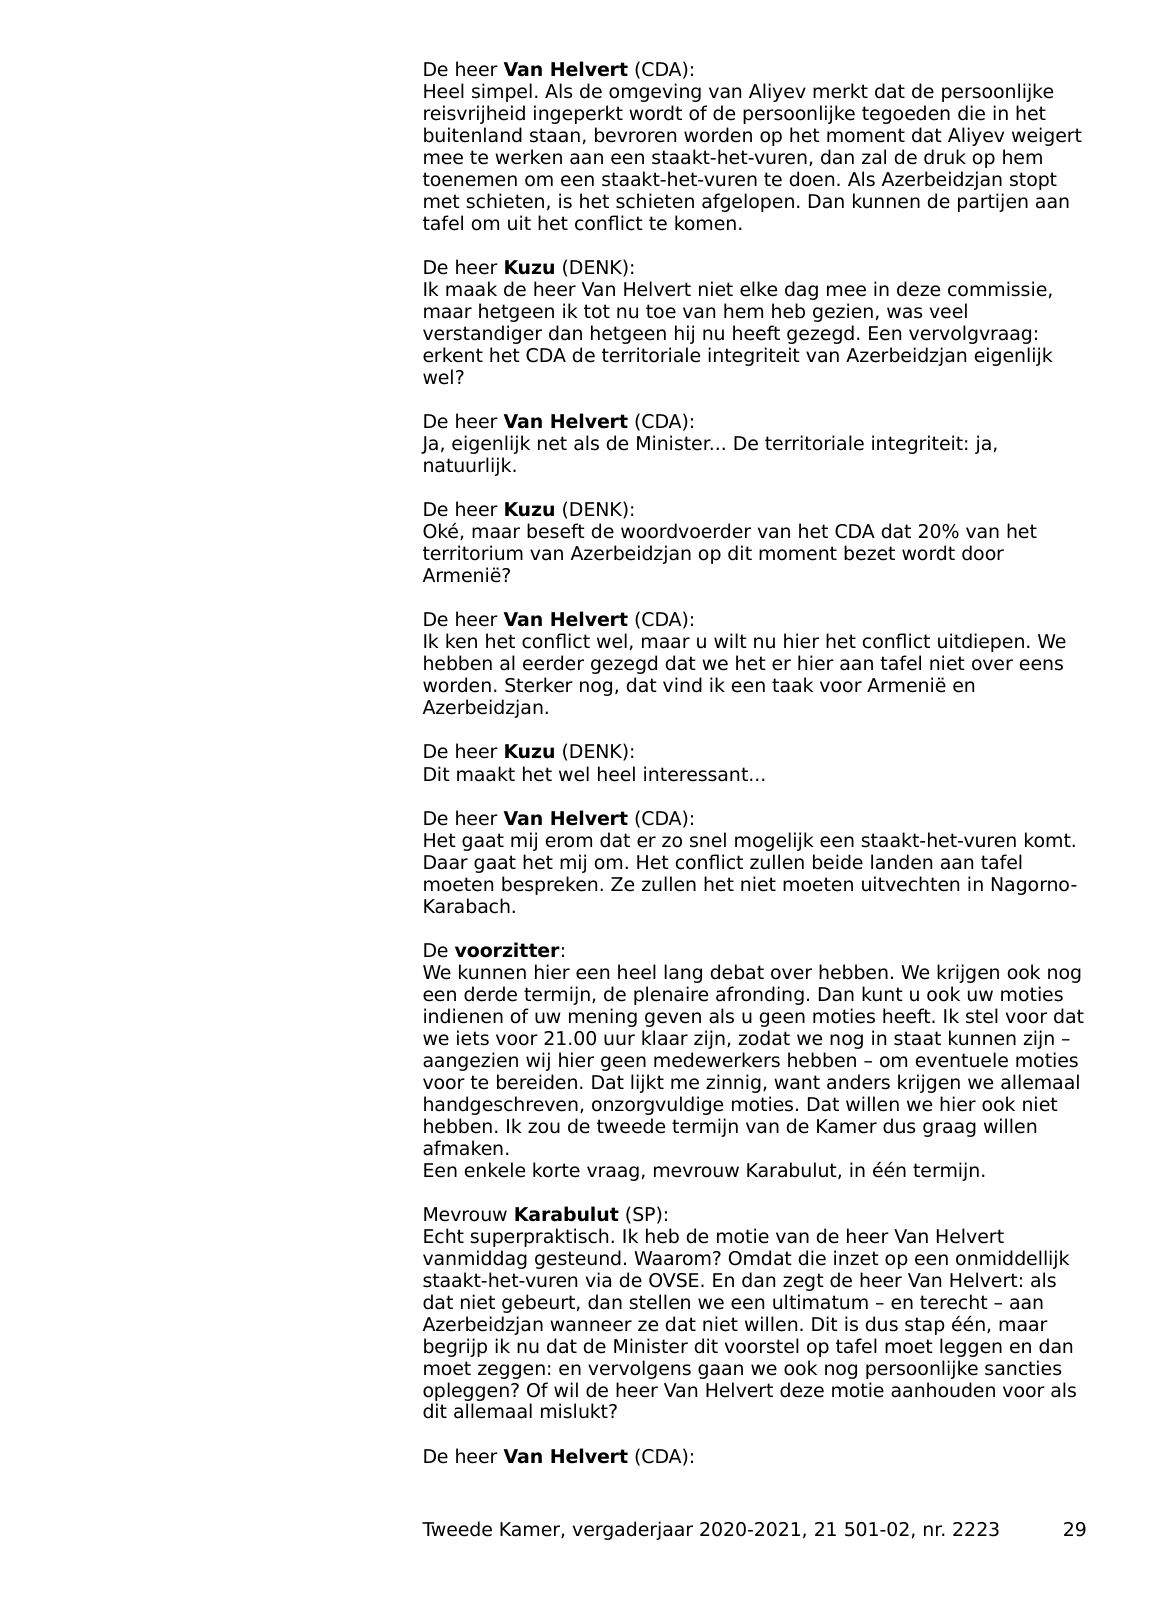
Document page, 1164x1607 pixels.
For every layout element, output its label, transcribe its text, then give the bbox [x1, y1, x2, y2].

text De heer Van Helvert (CDA): [422, 1446, 1087, 1468]
text De heer Van Helvert (CDA): [422, 411, 1087, 433]
text De heer Kuzu (DENK): [422, 499, 1087, 521]
text Ja, eigenlijk net als de Minister... De territoriale integriteit: ja, natuurlijk. [422, 433, 1087, 477]
text Mevrouw Karabulut (SP): [422, 1204, 1087, 1226]
text De heer Van Helvert (CDA): [422, 609, 1087, 631]
text Het gaat mij erom dat er zo snel mogelijk een staakt-het-vuren komt. Daar gaat het mij om. Het conflict zullen beide landen aan tafel moeten bespreken. Ze zullen het niet moeten uitvechten in Nagorno-Karabach. [422, 829, 1087, 917]
text Een enkele korte vraag, mevrouw Karabulut, in één termijn. [422, 1159, 1087, 1181]
text We kunnen hier een heel lang debat over hebben. We krijgen ook nog een derde termijn, de plenaire afronding. Dan kunt u ook uw moties indienen of uw mening geven als u geen moties heeft. Ik stel voor dat we iets voor 21.00 uur klaar zijn, zodat we nog in staat kunnen zijn – aangezien wij hier geen medewerkers hebben – om eventuele moties voor te bereiden. Dat lijkt me zinnig, want anders krijgen we allemaal handgeschreven, onzorgvuldige moties. Dat willen we hier ook niet hebben. Ik zou de tweede termijn van de Kamer dus graag willen afmaken. [422, 962, 1087, 1159]
text Dit maakt het wel heel interessant... [422, 763, 1087, 785]
text De heer Kuzu (DENK): [422, 741, 1087, 763]
text De heer Van Helvert (CDA): [422, 59, 1087, 81]
text Echt superpraktisch. Ik heb de motie van de heer Van Helvert vanmiddag gesteund. Waarom? Omdat die inzet op een onmiddellijk staakt-het-vuren via de OVSE. En dan zegt de heer Van Helvert: als dat niet gebeurt, dan stellen we een ultimatum – en terecht – aan Azerbeidzjan wanneer ze dat niet willen. Dit is dus stap één, maar begrijp ik nu dat de Minister dit voorstel op tafel moet leggen en dan moet zeggen: en vervolgens gaan we ook nog persoonlijke sancties opleggen? Of wil de heer Van Helvert deze motie aanhouden voor als dit allemaal mislukt? [422, 1226, 1087, 1423]
text Heel simpel. Als de omgeving van Aliyev merkt dat de persoonlijke reisvrijheid ingeperkt wordt of de persoonlijke tegoeden die in het buitenland staan, bevroren worden op het moment dat Aliyev weigert mee te werken aan een staakt-het-vuren, dan zal de druk op hem toenemen om een staakt-het-vuren te doen. Als Azerbeidzjan stopt met schieten, is het schieten afgelopen. Dan kunnen de partijen aan tafel om uit het conflict te komen. [422, 81, 1087, 235]
text Ik ken het conflict wel, maar u wilt nu hier het conflict uitdiepen. We hebben al eerder gezegd dat we het er hier aan tafel niet over eens worden. Sterker nog, dat vind ik een taak voor Armenië en Azerbeidzjan. [422, 631, 1087, 719]
text De heer Kuzu (DENK): [422, 257, 1087, 279]
text Oké, maar beseft de woordvoerder van het CDA dat 20% van het territorium van Azerbeidzjan op dit moment bezet wordt door Armenië? [422, 521, 1087, 587]
text Ik maak de heer Van Helvert niet elke dag mee in deze commissie, maar hetgeen ik tot nu toe van hem heb gezien, was veel verstandiger dan hetgeen hij nu heeft gezegd. Een vervolgvraag: erkent het CDA de territoriale integriteit van Azerbeidzjan eigenlijk wel? [422, 279, 1087, 389]
text De voorzitter: [422, 940, 1087, 962]
text De heer Van Helvert (CDA): [422, 808, 1087, 829]
